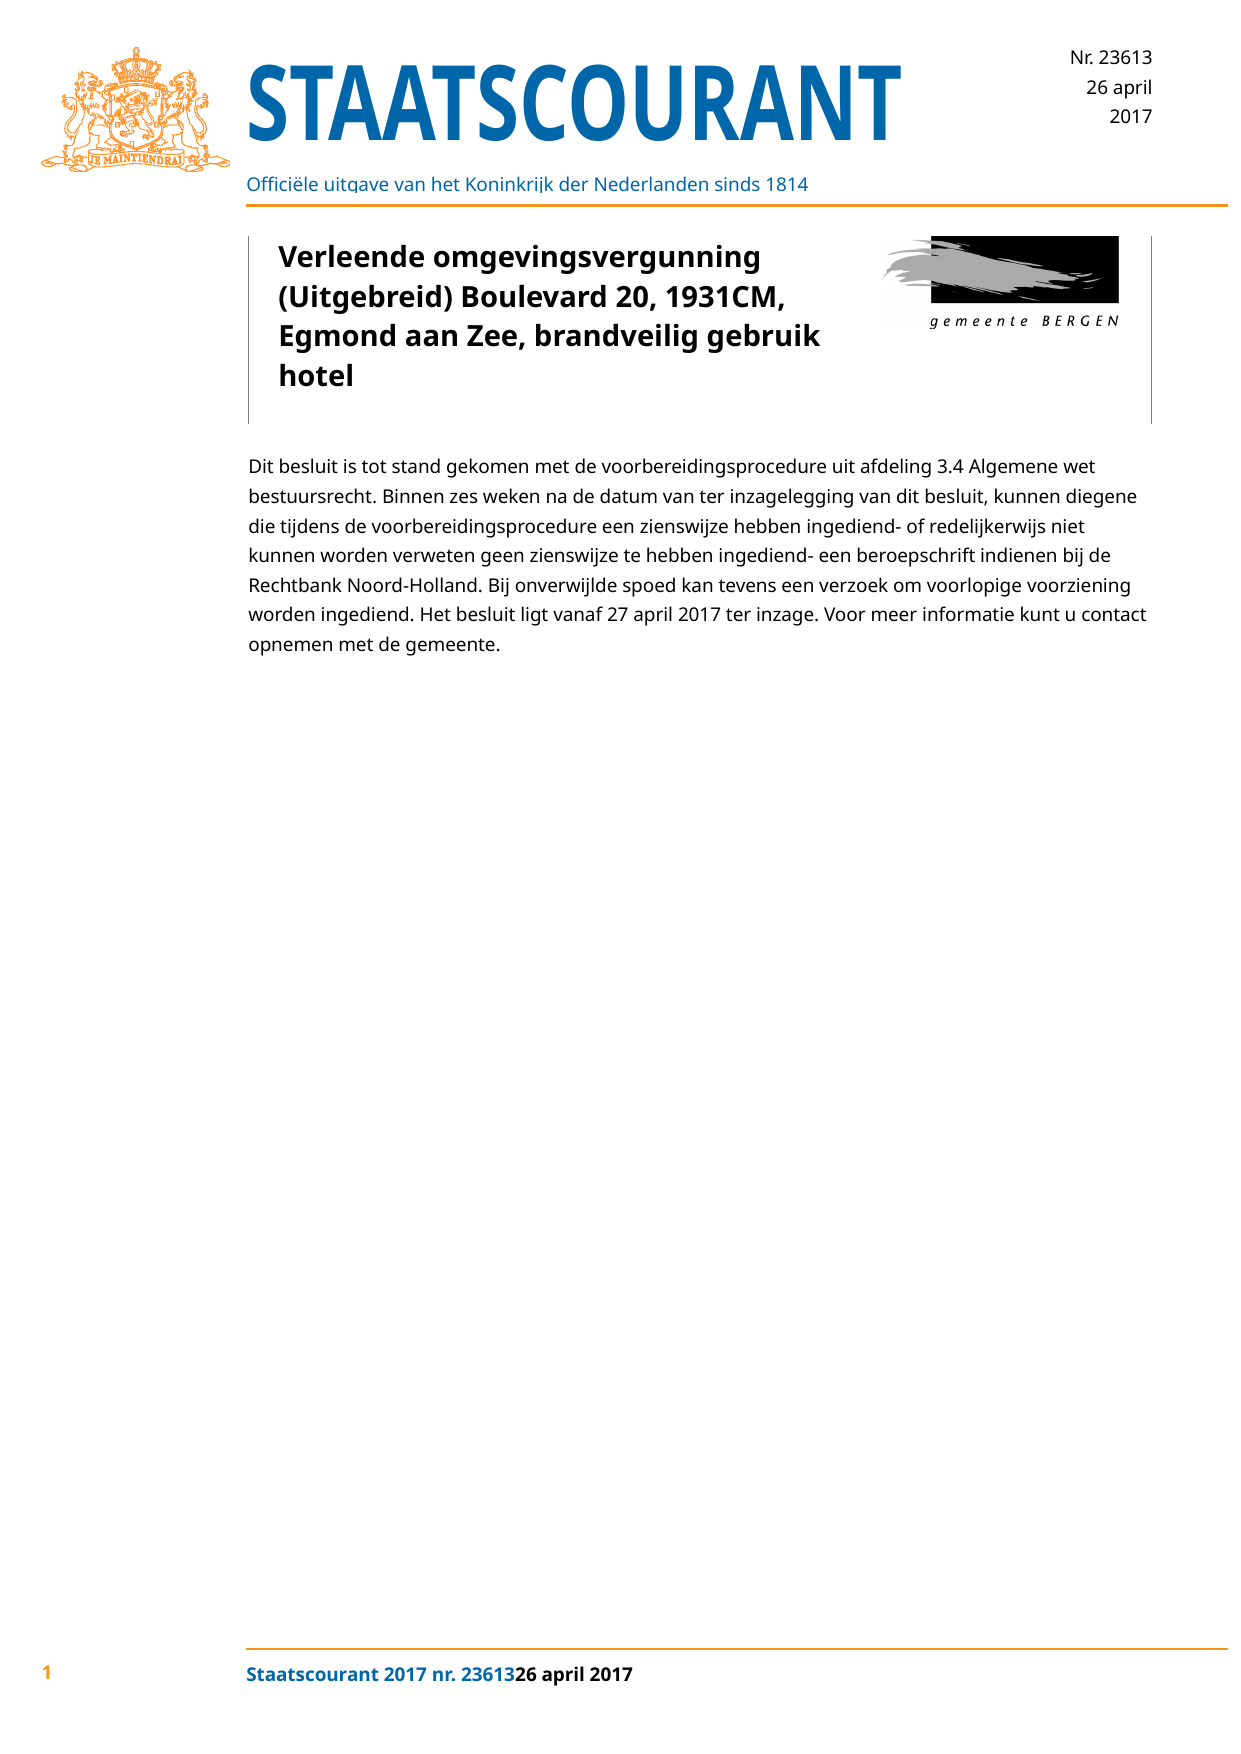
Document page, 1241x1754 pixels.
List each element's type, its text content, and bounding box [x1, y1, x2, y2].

table_header [850, 236, 1151, 424]
text Dit besluit is tot stand gekomen met de voorbereidingsprocedure uit afdeling 3.4 Algemene wet bestuursrecht. Binnen zes weken na de datum van ter inzagelegging van dit besluit, kunnen diegene die tijdens de voorbereidingsprocedure een zienswijze hebben ingediend- of redelijkerwijs niet kunnen worden verweten geen zienswijze te hebben ingediend- een beroepschrift indienen bij de Rechtbank Noord-Holland. Bij onverwijlde spoed kan tevens een verzoek om voorlopige voorziening worden ingediend. Het besluit ligt vanaf 27 april 2017 ter inzage. Voor meer informatie kunt u contact opnemen met de gemeente. [248, 454, 1152, 657]
picture [41, 47, 231, 172]
picture [882, 236, 1119, 329]
table_header Verleende omgevingsvergunning (Uitgebreid) Boulevard 20, 1931CM, Egmond aan Zee, brandveilig gebruik hotel [249, 236, 850, 424]
